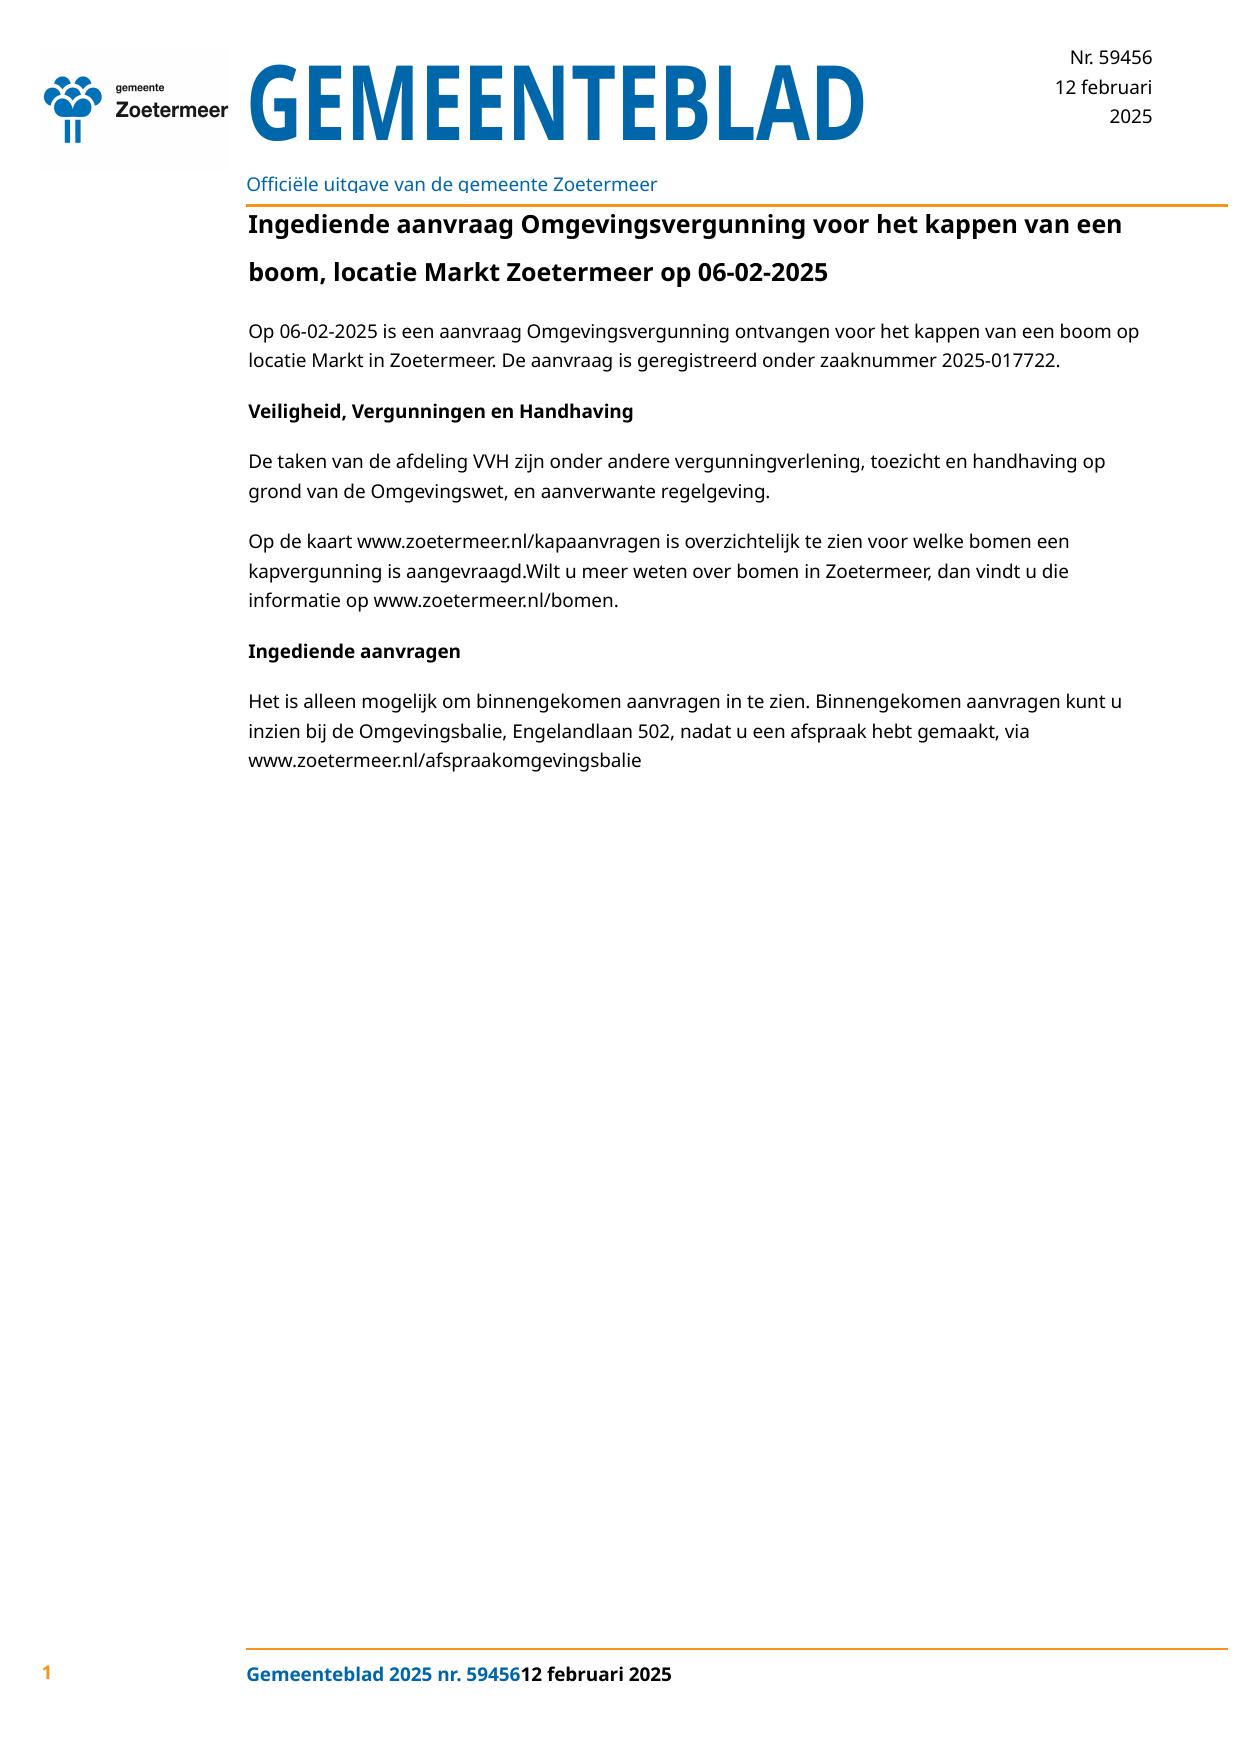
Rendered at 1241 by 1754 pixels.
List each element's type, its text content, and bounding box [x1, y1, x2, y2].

text Op de kaart www.zoetermeer.nl/kapaanvragen is overzichtelijk te zien voor welke bomen een kapvergunning is aangevraagd.Wilt u meer weten over bomen in Zoetermeer, dan vindt u die informatie op www.zoetermeer.nl/bomen. [248, 528, 1152, 613]
text Het is alleen mogelijk om binnengekomen aanvragen in te zien. Binnengekomen aanvragen kunt u inzien bij de Omgevingsbalie, Engelandlaan 502, nadat u een afspraak hebt gemaakt, via www.zoetermeer.nl/afspraakomgevingsbalie [248, 688, 1152, 773]
text Op 06-02-2025 is een aanvraag Omgevingsvergunning ontvangen voor het kappen van een boom op locatie Markt in Zoetermeer. De aanvraag is geregistreerd onder zaaknummer 2025-017722. [248, 318, 1152, 373]
text Ingediende aanvraag Omgevingsvergunning voor het kappen van een boom, locatie Markt Zoetermeer op 06-02-2025 [248, 207, 1152, 288]
picture [41, 47, 231, 172]
text Veiligheid, Vergunningen en Handhaving [248, 398, 1152, 424]
text Ingediende aanvragen [248, 638, 1152, 664]
text De taken van de afdeling VVH zijn onder andere vergunningverlening, toezicht en handhaving op grond van de Omgevingswet, en aanverwante regelgeving. [248, 448, 1152, 504]
